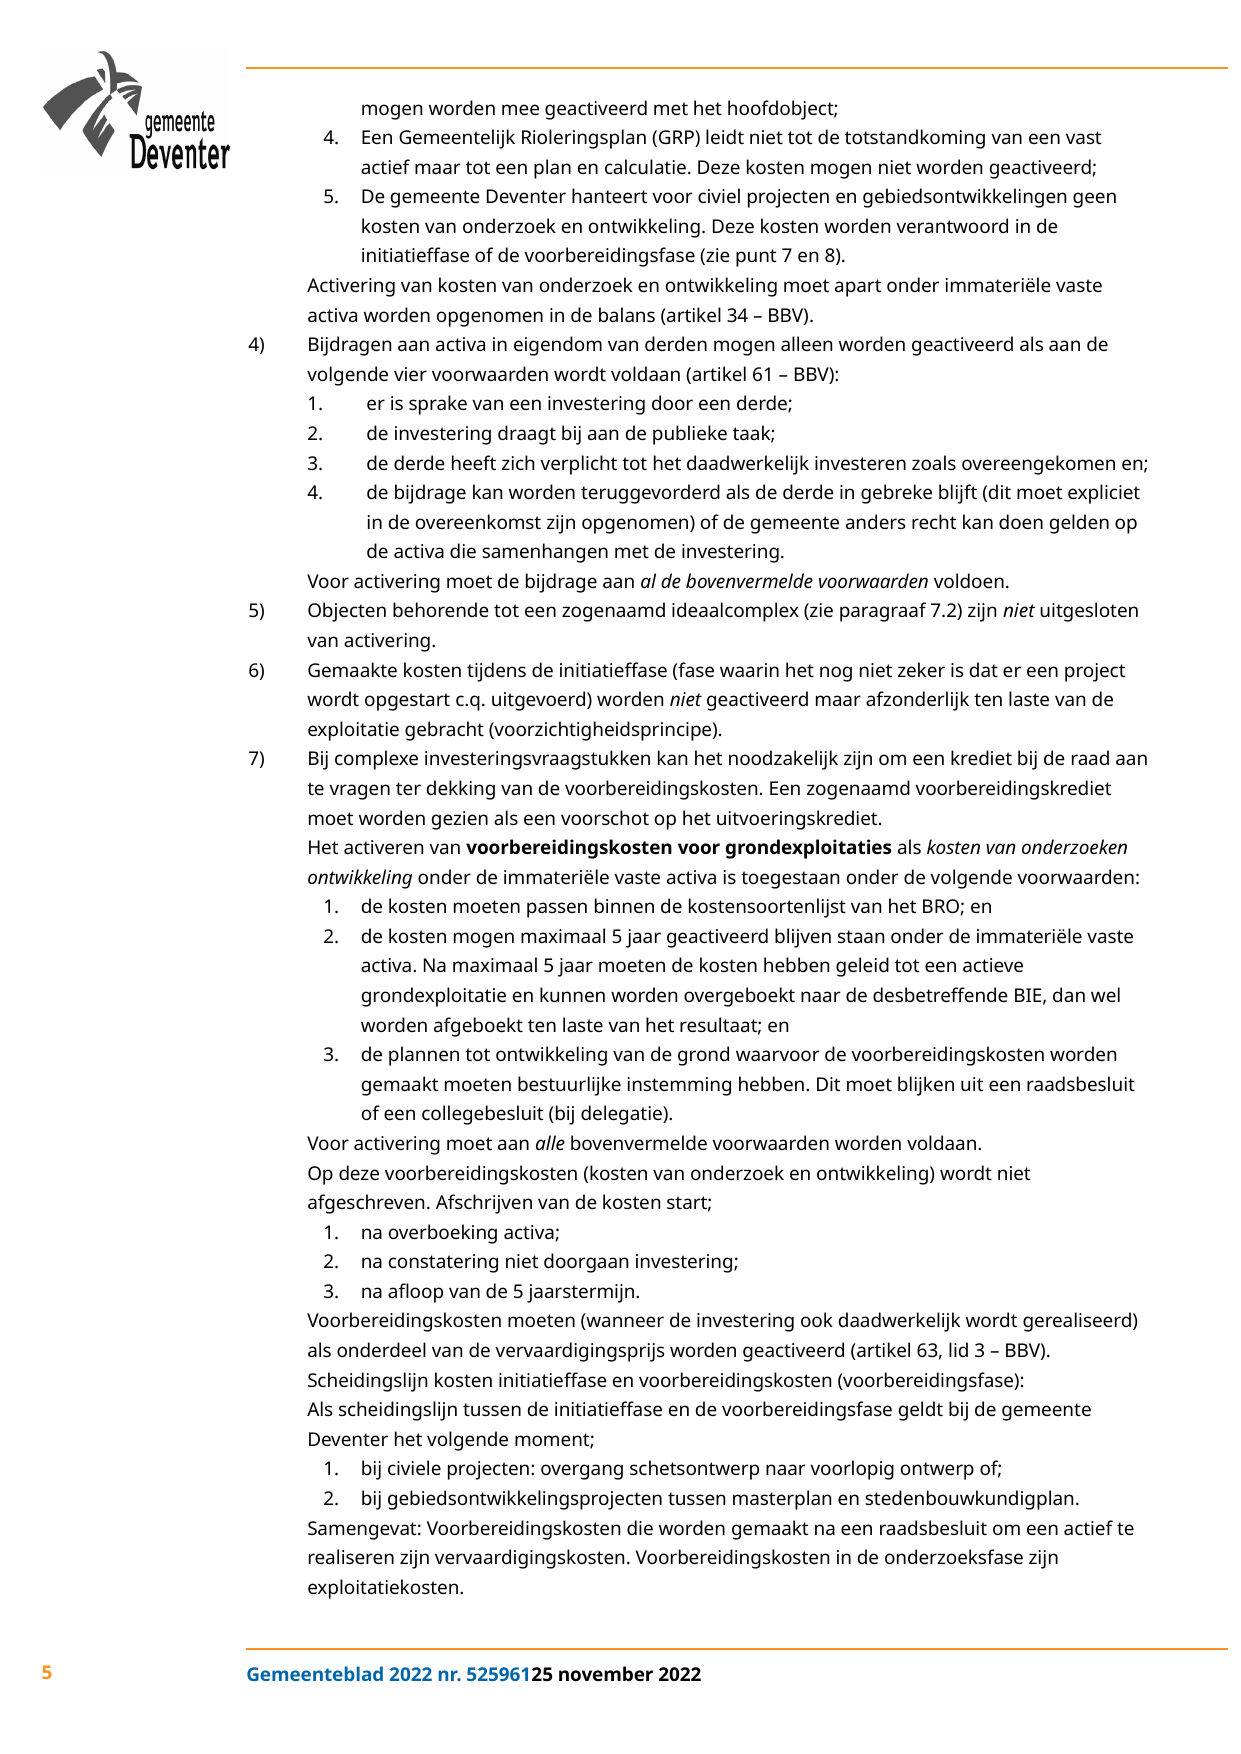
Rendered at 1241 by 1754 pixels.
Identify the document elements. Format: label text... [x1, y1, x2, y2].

list de kosten moeten passen binnen de kostensoortenlijst van het BRO; en [323, 893, 1152, 919]
list Bijdragen aan activa in eigendom van derden mogen alleen worden geactiveerd als aan de volgende vier voorwaarden wordt voldaan (artikel 61 – BBV): [248, 331, 1152, 387]
list de derde heeft zich verplicht tot het daadwerkelijk investeren zoals overeengekomen en; [307, 450, 1152, 476]
list na afloop van de 5 jaarstermijn. [323, 1278, 1152, 1304]
list na overboeking activa; [323, 1219, 1152, 1245]
list Een Gemeentelijk Rioleringsplan (GRP) leidt niet tot de totstandkoming van een vast actief maar tot een plan en calculatie. Deze kosten mogen niet worden geactiveerd; [323, 124, 1152, 180]
list Voor activering moet de bijdrage aan al de bovenvermelde voorwaarden voldoen. [248, 568, 1152, 594]
list bij civiele projecten: overgang schetsontwerp naar voorlopig ontwerp of; [323, 1456, 1152, 1481]
list Objecten behorende tot een zogenaamd ideaalcomplex (zie paragraaf 7.2) zijn niet uitgesloten van activering. [248, 598, 1152, 653]
list Gemaakte kosten tijdens de initiatieffase (fase waarin het nog niet zeker is dat er een project wordt opgestart c.q. uitgevoerd) worden niet geactiveerd maar afzonderlijk ten laste van de exploitatie gebracht (voorzichtigheidsprincipe). [248, 657, 1152, 742]
list er is sprake van een investering door een derde; [307, 391, 1152, 416]
list Het activeren van voorbereidingskosten voor grondexploitaties als kosten van onderzoeken ontwikkeling onder de immateriële vaste activa is toegestaan onder de volgende voorwaarden: [248, 834, 1152, 890]
list mogen worden mee geactiveerd met het hoofdobject; [323, 95, 1152, 121]
list Samengevat: Voorbereidingskosten die worden gemaakt na een raadsbesluit om een actief te realiseren zijn vervaardigingskosten. Voorbereidingskosten in de onderzoeksfase zijn exploitatiekosten. [248, 1515, 1152, 1600]
list Scheidingslijn kosten initiatieffase en voorbereidingskosten (voorbereidingsfase): [248, 1367, 1152, 1393]
list de kosten mogen maximaal 5 jaar geactiveerd blijven staan onder de immateriële vaste activa. Na maximaal 5 jaar moeten de kosten hebben geleid tot een actieve grondexploitatie en kunnen worden overgeboekt naar de desbetreffende BIE, dan wel worden afgeboekt ten laste van het resultaat; en [323, 923, 1152, 1038]
list Activering van kosten van onderzoek en ontwikkeling moet apart onder immateriële vaste activa worden opgenomen in de balans (artikel 34 – BBV). [248, 272, 1152, 328]
list de investering draagt bij aan de publieke taak; [307, 420, 1152, 446]
list Voorbereidingskosten moeten (wanneer de investering ook daadwerkelijk wordt gerealiseerd) als onderdeel van de vervaardigingsprijs worden geactiveerd (artikel 63, lid 3 – BBV). [248, 1308, 1152, 1363]
list de bijdrage kan worden teruggevorderd als de derde in gebreke blijft (dit moet expliciet in de overeenkomst zijn opgenomen) of de gemeente anders recht kan doen gelden op de activa die samenhangen met de investering. [307, 479, 1152, 564]
list De gemeente Deventer hanteert voor civiel projecten en gebiedsontwikkelingen geen kosten van onderzoek en ontwikkeling. Deze kosten worden verantwoord in de initiatieffase of de voorbereidingsfase (zie punt 7 en 8). [323, 183, 1152, 268]
list de plannen tot ontwikkeling van de grond waarvoor de voorbereidingskosten worden gemaakt moeten bestuurlijke instemming hebben. Dit moet blijken uit een raadsbesluit of een collegebesluit (bij delegatie). [323, 1041, 1152, 1126]
list Op deze voorbereidingskosten (kosten van onderzoek en ontwikkeling) wordt niet afgeschreven. Afschrijven van de kosten start; [248, 1160, 1152, 1215]
list na constatering niet doorgaan investering; [323, 1248, 1152, 1274]
list bij gebiedsontwikkelingsprojecten tussen masterplan en stedenbouwkundigplan. [323, 1485, 1152, 1511]
list Als scheidingslijn tussen de initiatieffase en de voorbereidingsfase geldt bij de gemeente Deventer het volgende moment; [248, 1396, 1152, 1452]
list Bij complexe investeringsvraagstukken kan het noodzakelijk zijn om een krediet bij de raad aan te vragen ter dekking van de voorbereidingskosten. Een zogenaamd voorbereidingskrediet moet worden gezien als een voorschot op het uitvoeringskrediet. [248, 746, 1152, 831]
list Voor activering moet aan alle bovenvermelde voorwaarden worden voldaan. [248, 1130, 1152, 1156]
picture [41, 47, 231, 172]
